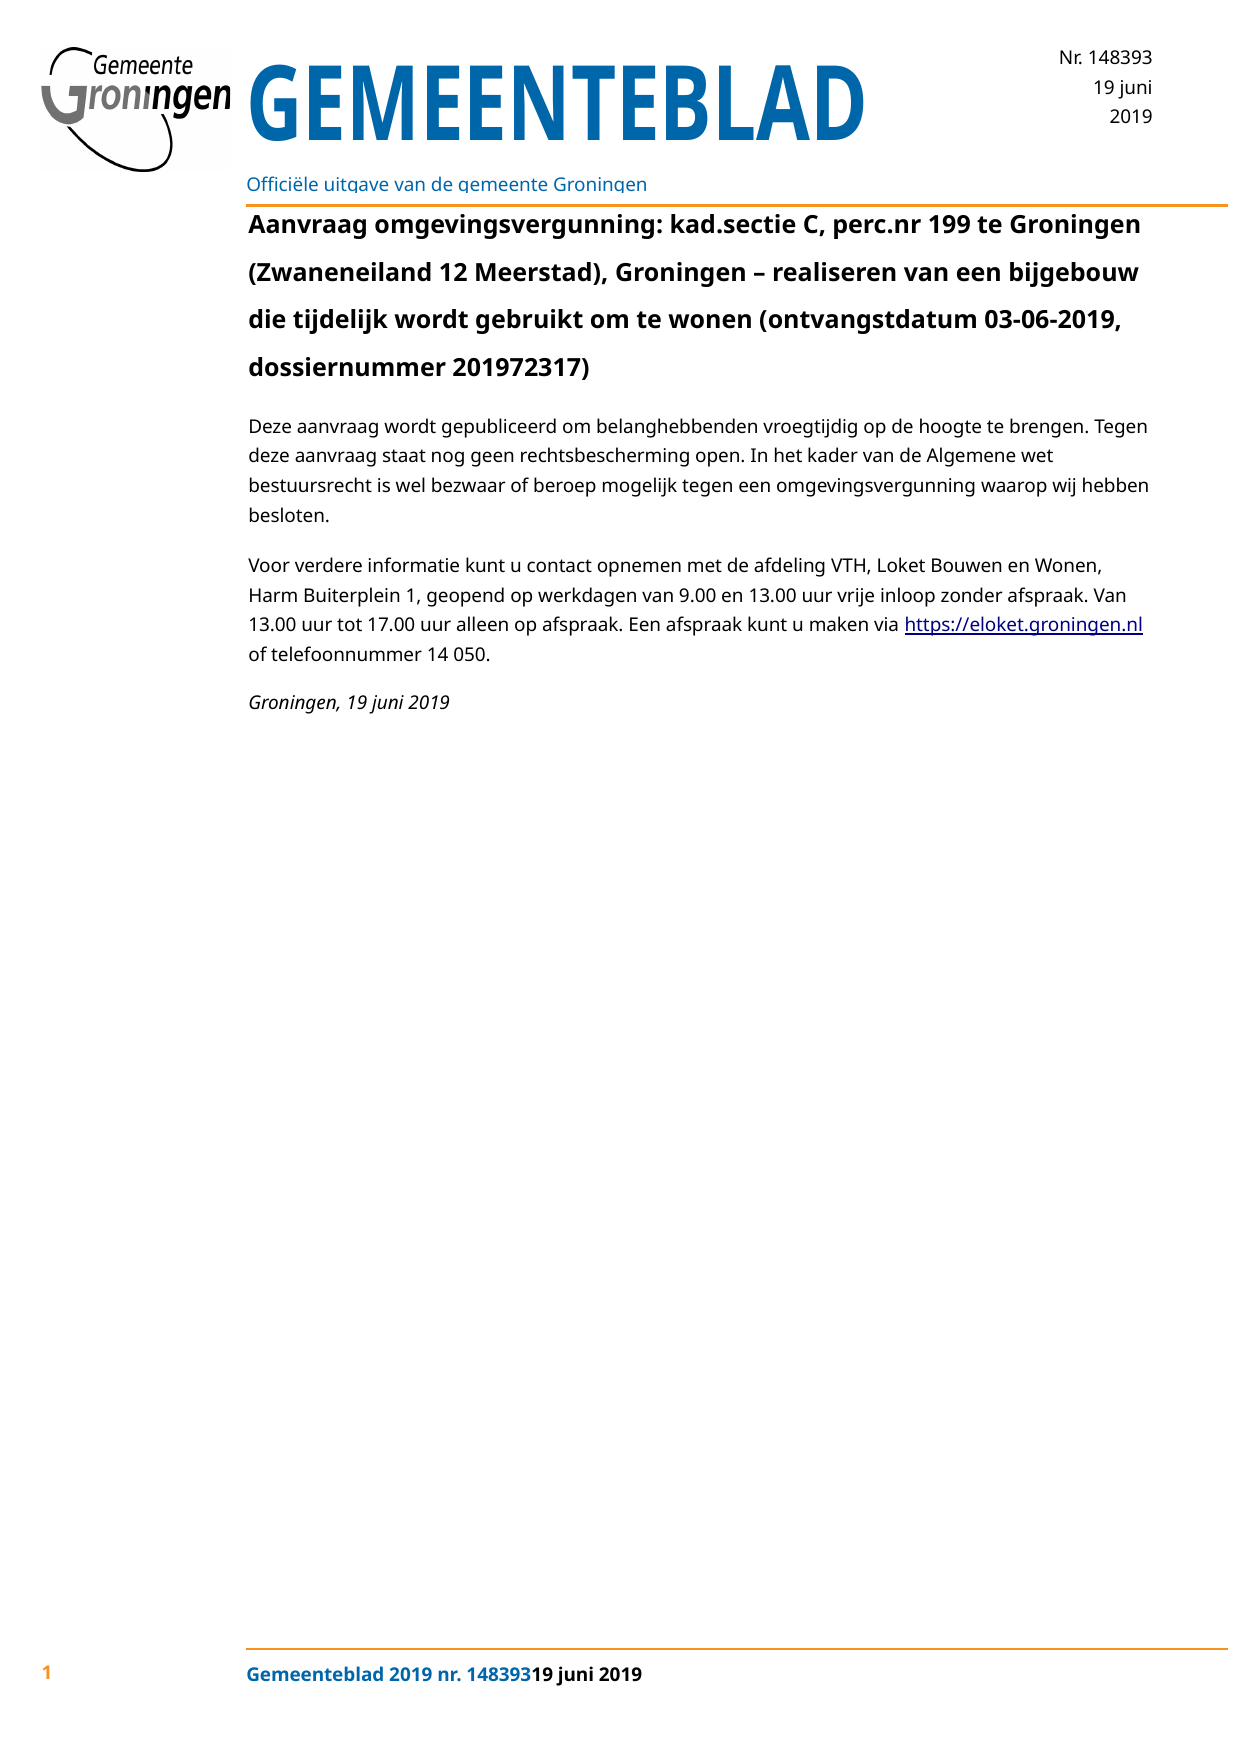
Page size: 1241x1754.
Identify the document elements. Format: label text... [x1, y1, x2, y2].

text Deze aanvraag wordt gepubliceerd om belanghebbenden vroegtijdig op de hoogte te brengen. Tegen deze aanvraag staat nog geen rechtsbescherming open. In het kader van de Algemene wet bestuursrecht is wel bezwaar of beroep mogelijk tegen een omgevingsvergunning waarop wij hebben besloten. [248, 413, 1152, 528]
text Groningen, 19 juni 2019 [248, 689, 1152, 714]
picture [41, 47, 231, 172]
text Aanvraag omgevingsvergunning: kad.sectie C, perc.nr 199 te Groningen (Zwaneneiland 12 Meerstad), Groningen – realiseren van een bijgebouw die tijdelijk wordt gebruikt om te wonen (ontvangstdatum 03-06-2019, dossiernummer 201972317) [248, 207, 1152, 384]
text Voor verdere informatie kunt u contact opnemen met de afdeling VTH, Loket Bouwen en Wonen, Harm Buiterplein 1, geopend op werkdagen van 9.00 en 13.00 uur vrije inloop zonder afspraak. Van 13.00 uur tot 17.00 uur alleen op afspraak. Een afspraak kunt u maken via https://eloket.groningen.nl of telefoonnummer 14 050. [248, 552, 1152, 667]
